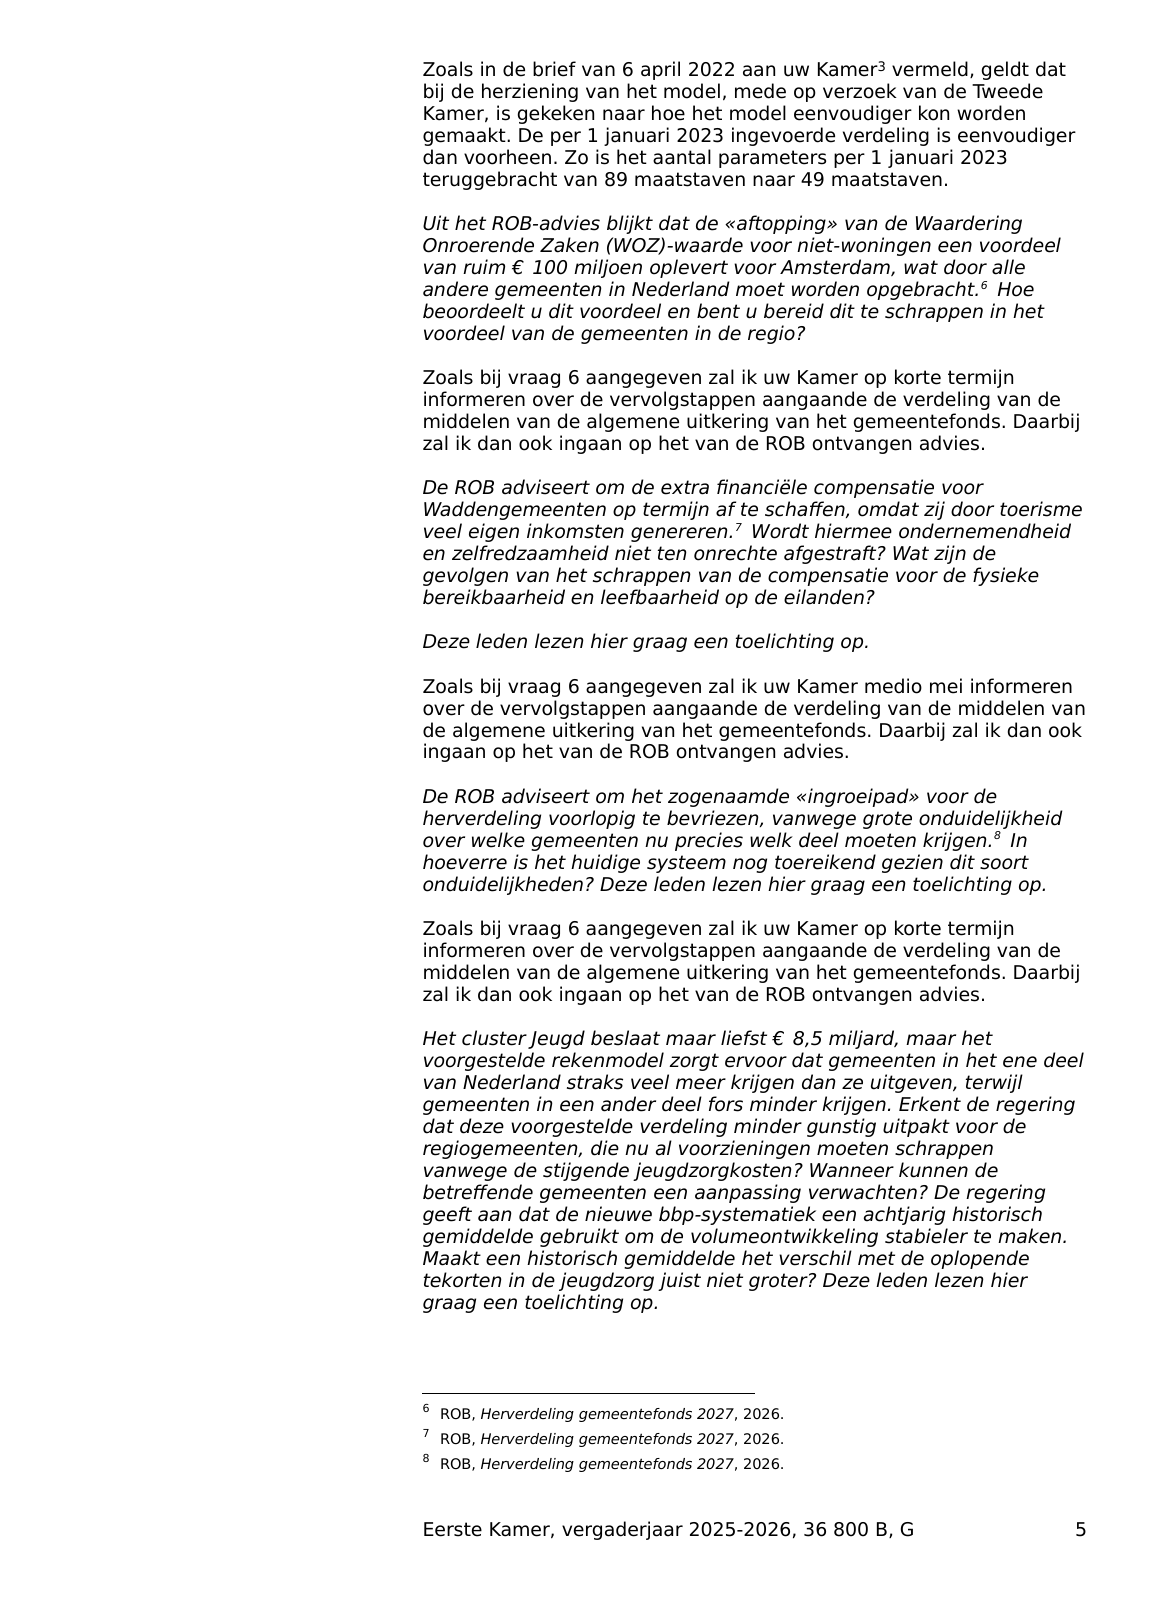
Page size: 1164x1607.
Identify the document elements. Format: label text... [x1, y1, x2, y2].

text ROB, Herverdeling gemeentefonds 2027, 2026. [422, 1402, 1087, 1424]
text Zoals bij vraag 6 aangegeven zal ik uw Kamer medio mei informeren over de vervolgstappen aangaande de verdeling van de middelen van de algemene uitkering van het gemeentefonds. Daarbij zal ik dan ook ingaan op het van de ROB ontvangen advies. [422, 676, 1087, 763]
text ROB, Herverdeling gemeentefonds 2027, 2026. [422, 1452, 1087, 1474]
text Het cluster Jeugd beslaat maar liefst € 8,5 miljard, maar het voorgestelde rekenmodel zorgt ervoor dat gemeenten in het ene deel van Nederland straks veel meer krijgen dan ze uitgeven, terwijl gemeenten in een ander deel fors minder krijgen. Erkent de regering dat deze voorgestelde verdeling minder gunstig uitpakt voor de regiogemeenten, die nu al voorzieningen moeten schrappen vanwege de stijgende jeugdzorgkosten? Wanneer kunnen de betreffende gemeenten een aanpassing verwachten? De regering geeft aan dat de nieuwe bbp-systematiek een achtjarig historisch gemiddelde gebruikt om de volumeontwikkeling stabieler te maken. Maakt een historisch gemiddelde het verschil met de oplopende tekorten in de jeugdzorg juist niet groter? Deze leden lezen hier graag een toelichting op. [422, 1028, 1087, 1313]
text Zoals bij vraag 6 aangegeven zal ik uw Kamer op korte termijn informeren over de vervolgstappen aangaande de verdeling van de middelen van de algemene uitkering van het gemeentefonds. Daarbij zal ik dan ook ingaan op het van de ROB ontvangen advies. [422, 367, 1087, 455]
text Zoals in de brief van 6 april 2022 aan uw Kamer3 vermeld, geldt dat bij de herziening van het model, mede op verzoek van de Tweede Kamer, is gekeken naar hoe het model eenvoudiger kon worden gemaakt. De per 1 januari 2023 ingevoerde verdeling is eenvoudiger dan voorheen. Zo is het aantal parameters per 1 januari 2023 teruggebracht van 89 maatstaven naar 49 maatstaven. [422, 59, 1087, 191]
text De ROB adviseert om het zogenaamde «ingroeipad» voor de herverdeling voorlopig te bevriezen, vanwege grote onduidelijkheid over welke gemeenten nu precies welk deel moeten krijgen. In hoeverre is het huidige systeem nog toereikend gezien dit soort onduidelijkheden? Deze leden lezen hier graag een toelichting op. [422, 786, 1087, 896]
text Deze leden lezen hier graag een toelichting op. [422, 631, 1087, 653]
text ROB, Herverdeling gemeentefonds 2027, 2026. [422, 1427, 1087, 1449]
text Zoals bij vraag 6 aangegeven zal ik uw Kamer op korte termijn informeren over de vervolgstappen aangaande de verdeling van de middelen van de algemene uitkering van het gemeentefonds. Daarbij zal ik dan ook ingaan op het van de ROB ontvangen advies. [422, 918, 1087, 1006]
text De ROB adviseert om de extra financiële compensatie voor Waddengemeenten op termijn af te schaffen, omdat zij door toerisme veel eigen inkomsten genereren. Wordt hiermee ondernemendheid en zelfredzaamheid niet ten onrechte afgestraft? Wat zijn de gevolgen van het schrappen van de compensatie voor de fysieke bereikbaarheid en leefbaarheid op de eilanden? [422, 477, 1087, 609]
text Uit het ROB-advies blijkt dat de «aftopping» van de Waardering Onroerende Zaken (WOZ)-waarde voor niet-woningen een voordeel van ruim € 100 miljoen oplevert voor Amsterdam, wat door alle andere gemeenten in Nederland moet worden opgebracht. Hoe beoordeelt u dit voordeel en bent u bereid dit te schrappen in het voordeel van de gemeenten in de regio? [422, 213, 1087, 345]
